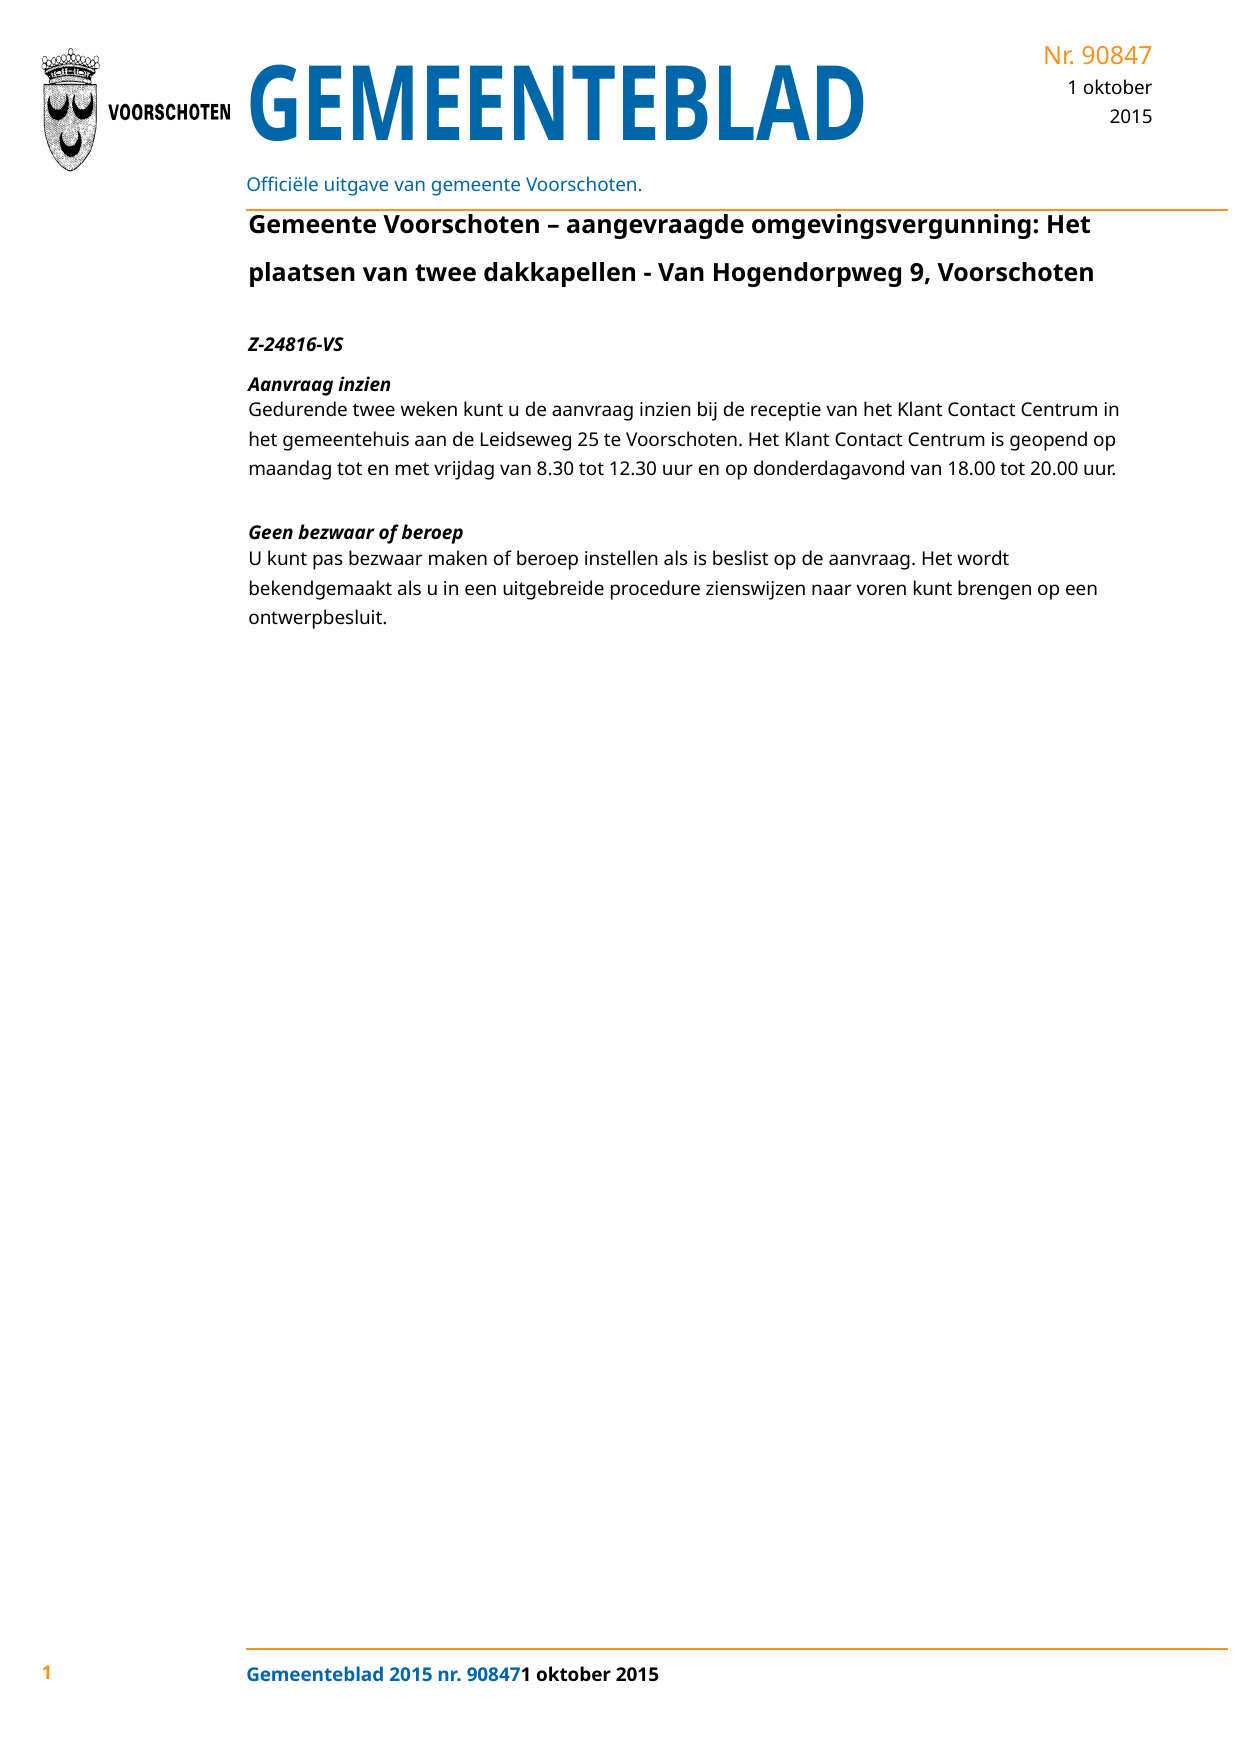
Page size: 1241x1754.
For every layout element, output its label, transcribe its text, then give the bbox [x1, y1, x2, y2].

text Aanvraag inzien [248, 371, 1152, 396]
text Gedurende twee weken kunt u de aanvraag inzien bij de receptie van het Klant Contact Centrum in het gemeentehuis aan de Leidseweg 25 te Voorschoten. Het Klant Contact Centrum is geopend op maandag tot en met vrijdag van 8.30 tot 12.30 uur en op donderdagavond van 18.00 tot 20.00 uur. [248, 396, 1152, 481]
text U kunt pas bezwaar maken of beroep instellen als is beslist op de aanvraag. Het wordt bekendgemaakt als u in een uitgebreide procedure zienswijzen naar voren kunt brengen op een ontwerpbesluit. [248, 545, 1152, 630]
picture [41, 47, 231, 172]
text Z-24816-VS [248, 331, 1152, 357]
text Gemeente Voorschoten – aangevraagde omgevingsvergunning: Het plaatsen van twee dakkapellen - Van Hogendorpweg 9, Voorschoten [248, 211, 1152, 288]
text Geen bezwaar of beroep [248, 519, 1152, 545]
